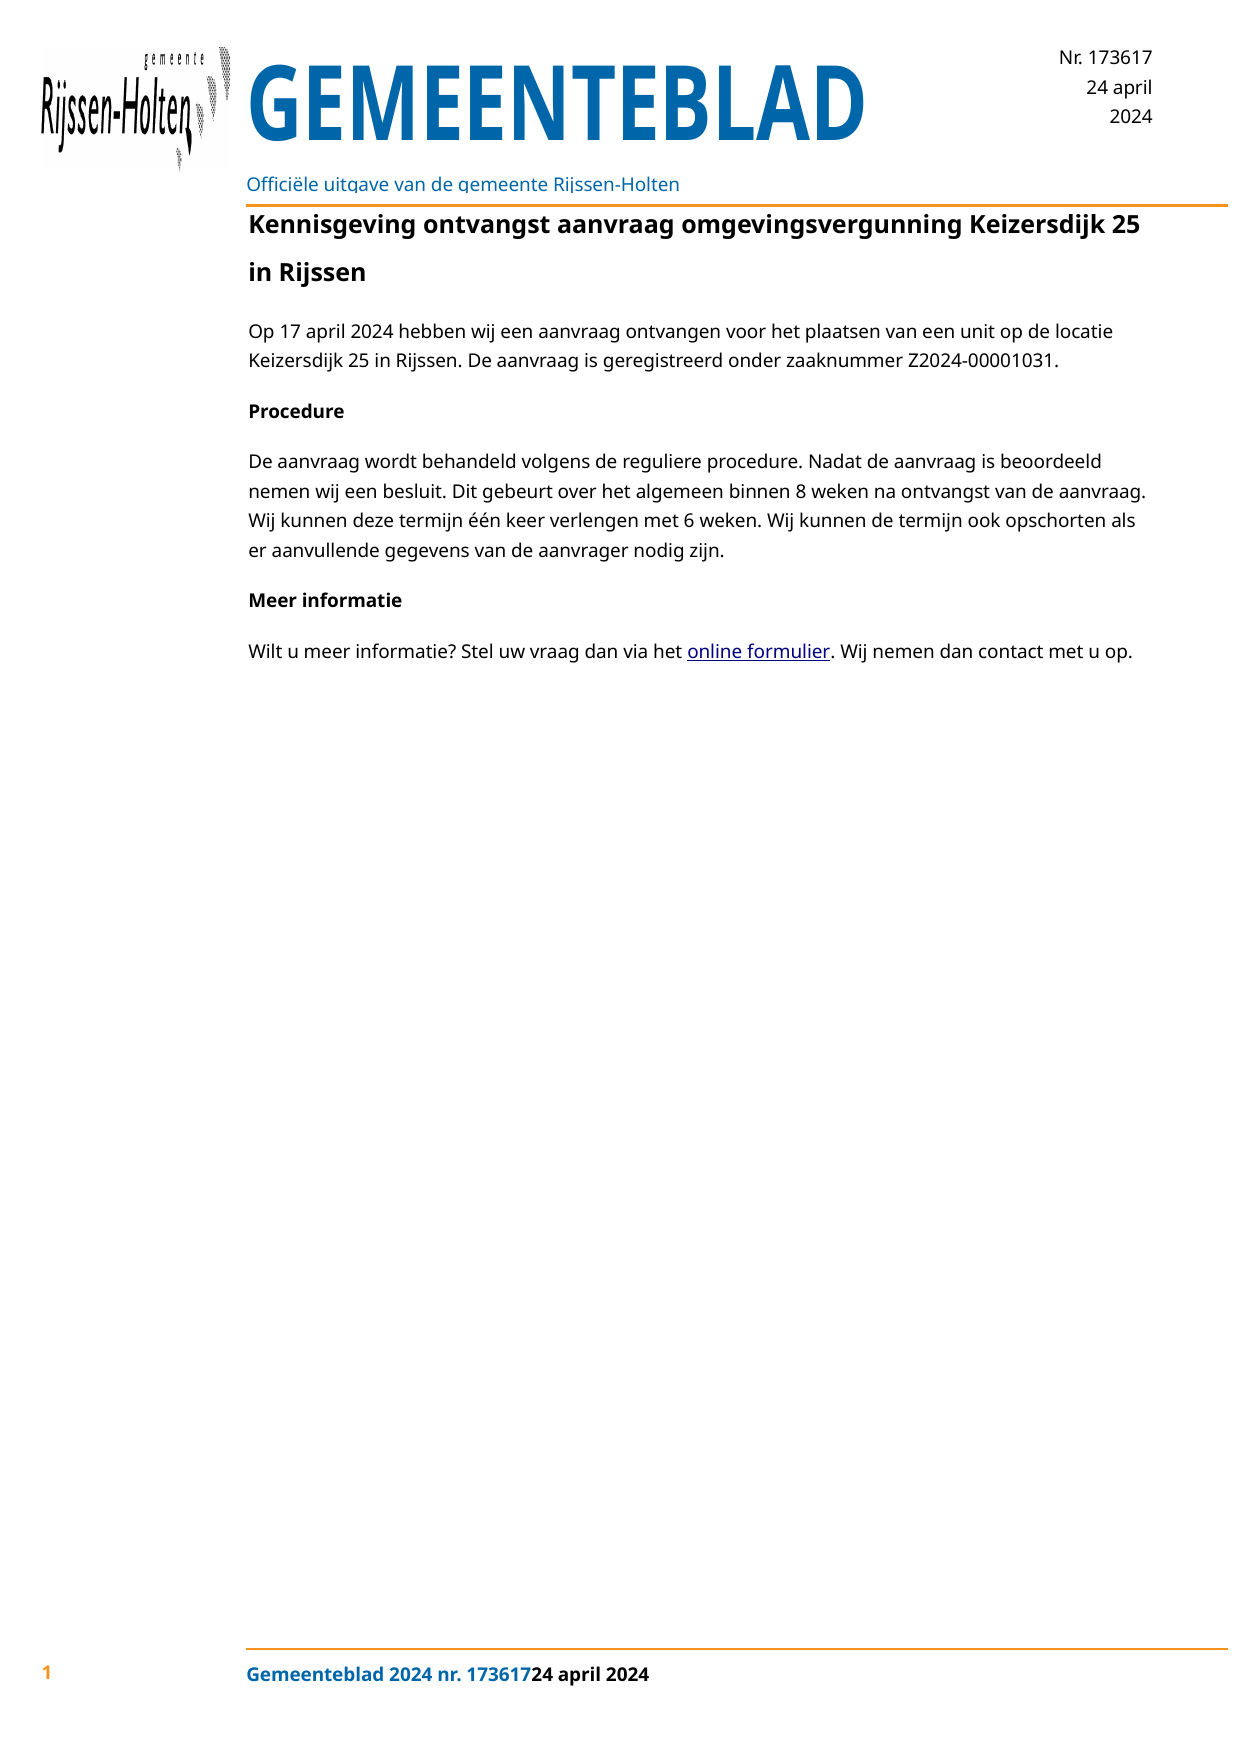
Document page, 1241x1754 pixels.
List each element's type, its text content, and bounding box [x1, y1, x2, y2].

text De aanvraag wordt behandeld volgens de reguliere procedure. Nadat de aanvraag is beoordeeld nemen wij een besluit. Dit gebeurt over het algemeen binnen 8 weken na ontvangst van de aanvraag. Wij kunnen deze termijn één keer verlengen met 6 weken. Wij kunnen de termijn ook opschorten als er aanvullende gegevens van de aanvrager nodig zijn. [248, 448, 1152, 563]
text Meer informatie [248, 587, 1152, 613]
text Kennisgeving ontvangst aanvraag omgevingsvergunning Keizersdijk 25 in Rijssen [248, 207, 1152, 288]
picture [41, 47, 231, 172]
text Procedure [248, 398, 1152, 424]
text Wilt u meer informatie? Stel uw vraag dan via het online formulier. Wij nemen dan contact met u op. [248, 638, 1152, 664]
text Op 17 april 2024 hebben wij een aanvraag ontvangen voor het plaatsen van een unit op de locatie Keizersdijk 25 in Rijssen. De aanvraag is geregistreerd onder zaaknummer Z2024-00001031. [248, 318, 1152, 373]
